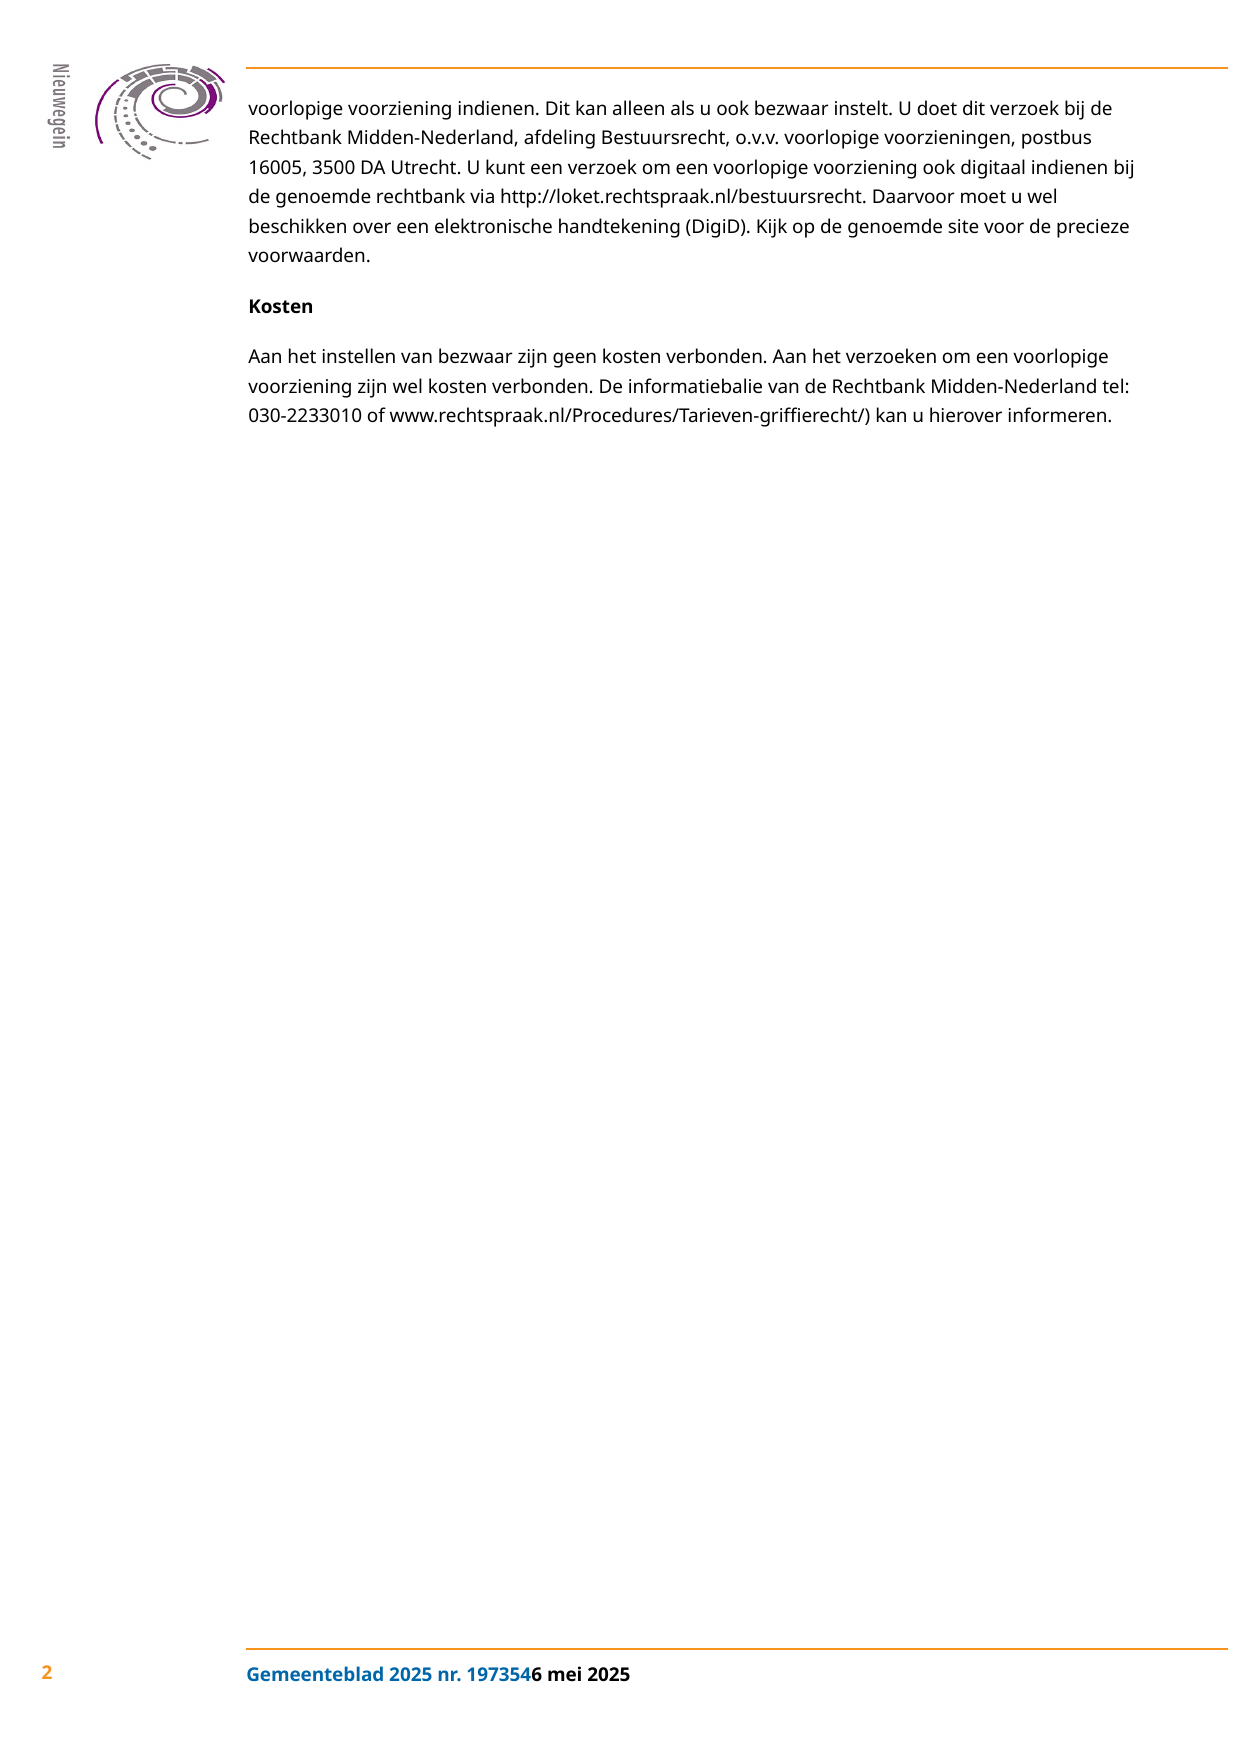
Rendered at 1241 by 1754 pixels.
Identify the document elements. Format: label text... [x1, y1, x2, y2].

text Aan het instellen van bezwaar zijn geen kosten verbonden. Aan het verzoeken om een voorlopige voorziening zijn wel kosten verbonden. De informatiebalie van de Rechtbank Midden-Nederland tel: 030-2233010 of www.rechtspraak.nl/Procedures/Tarieven-griffierecht/) kan u hierover informeren. [248, 343, 1152, 428]
picture [41, 47, 231, 172]
text voorlopige voorziening indienen. Dit kan alleen als u ook bezwaar instelt. U doet dit verzoek bij de Rechtbank Midden-Nederland, afdeling Bestuursrecht, o.v.v. voorlopige voorzieningen, postbus 16005, 3500 DA Utrecht. U kunt een verzoek om een voorlopige voorziening ook digitaal indienen bij de genoemde rechtbank via http://loket.rechtspraak.nl/bestuursrecht. Daarvoor moet u wel beschikken over een elektronische handtekening (DigiD). Kijk op de genoemde site voor de precieze voorwaarden. [248, 95, 1152, 268]
text Kosten [248, 293, 1152, 319]
